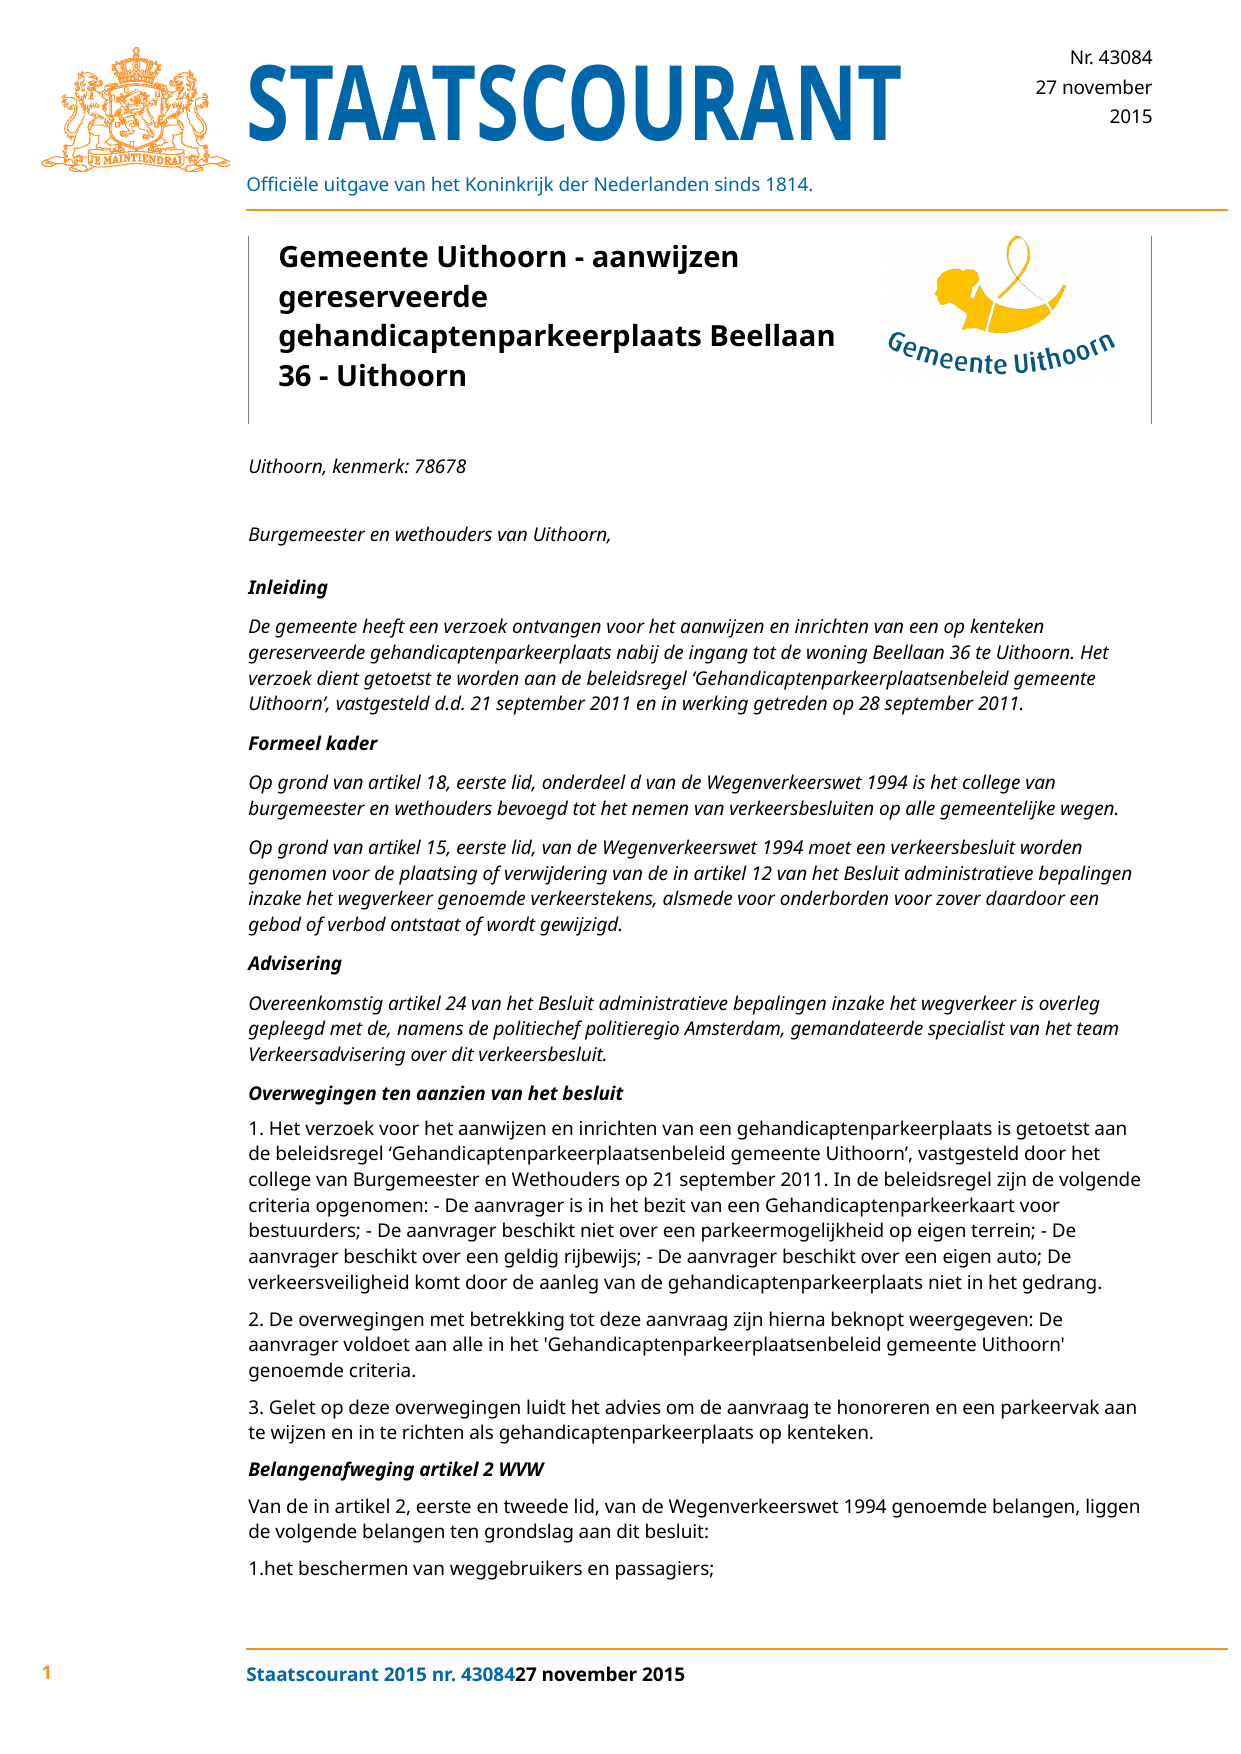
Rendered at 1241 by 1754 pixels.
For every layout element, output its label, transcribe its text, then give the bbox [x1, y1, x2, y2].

text Op grond van artikel 18, eerste lid, onderdeel d van de Wegenverkeerswet 1994 is het college van burgemeester en wethouders bevoegd tot het nemen van verkeersbesluiten op alle gemeentelijke wegen. [248, 769, 1152, 821]
text 1.het beschermen van weggebruikers en passagiers; [248, 1555, 1152, 1581]
text Belangenafweging artikel 2 WVW [248, 1456, 1152, 1482]
text Burgemeester en wethouders van Uithoorn, [248, 521, 1152, 547]
table_header [850, 236, 1151, 424]
text Inleiding [248, 574, 1152, 600]
text Van de in artikel 2, eerste en tweede lid, van de Wegenverkeerswet 1994 genoemde belangen, liggen de volgende belangen ten grondslag aan dit besluit: [248, 1493, 1152, 1544]
text De gemeente heeft een verzoek ontvangen voor het aanwijzen en inrichten van een op kenteken gereserveerde gehandicaptenparkeerplaats nabij de ingang tot de woning Beellaan 36 te Uithoorn. Het verzoek dient getoetst te worden aan de beleidsregel ‘Gehandicaptenparkeerplaatsenbeleid gemeente Uithoorn’, vastgesteld d.d. 21 september 2011 en in werking getreden op 28 september 2011. [248, 613, 1152, 716]
text Uithoorn, kenmerk: 78678 [248, 454, 1152, 479]
table_header Gemeente Uithoorn - aanwijzen gereserveerde gehandicaptenparkeerplaats Beellaan 36 - Uithoorn [249, 236, 850, 424]
text Advisering [248, 951, 1152, 976]
text Overeenkomstig artikel 24 van het Besluit administratieve bepalingen inzake het wegverkeer is overleg gepleegd met de, namens de politiechef politieregio Amsterdam, gemandateerde specialist van het team Verkeersadvisering over dit verkeersbesluit. [248, 990, 1152, 1067]
text Op grond van artikel 15, eerste lid, van de Wegenverkeerswet 1994 moet een verkeersbesluit worden genomen voor de plaatsing of verwijdering van de in artikel 12 van het Besluit administratieve bepalingen inzake het wegverkeer genoemde verkeerstekens, alsmede voor onderborden voor zover daardoor een gebod of verbod ontstaat of wordt gewijzigd. [248, 834, 1152, 937]
text 2. De overwegingen met betrekking tot deze aanvraag zijn hierna beknopt weergegeven: De aanvrager voldoet aan alle in het 'Gehandicaptenparkeerplaatsenbeleid gemeente Uithoorn' genoemde criteria. [248, 1306, 1152, 1383]
picture [41, 47, 231, 172]
text Formeel kader [248, 730, 1152, 756]
text 1. Het verzoek voor het aanwijzen en inrichten van een gehandicaptenparkeerplaats is getoetst aan de beleidsregel ‘Gehandicaptenparkeerplaatsenbeleid gemeente Uithoorn’, vastgesteld door het college van Burgemeester en Wethouders op 21 september 2011. In de beleidsregel zijn de volgende criteria opgenomen: - De aanvrager is in het bezit van een Gehandicaptenparkeerkaart voor bestuurders; - De aanvrager beschikt niet over een parkeermogelijkheid op eigen terrein; - De aanvrager beschikt over een geldig rijbewijs; - De aanvrager beschikt over een eigen auto; De verkeersveiligheid komt door de aanleg van de gehandicaptenparkeerplaats niet in het gedrang. [248, 1115, 1152, 1295]
picture [882, 236, 1119, 380]
text Overwegingen ten aanzien van het besluit [248, 1081, 1152, 1106]
text 3. Gelet op deze overwegingen luidt het advies om de aanvraag te honoreren en een parkeervak aan te wijzen en in te richten als gehandicaptenparkeerplaats op kenteken. [248, 1394, 1152, 1445]
